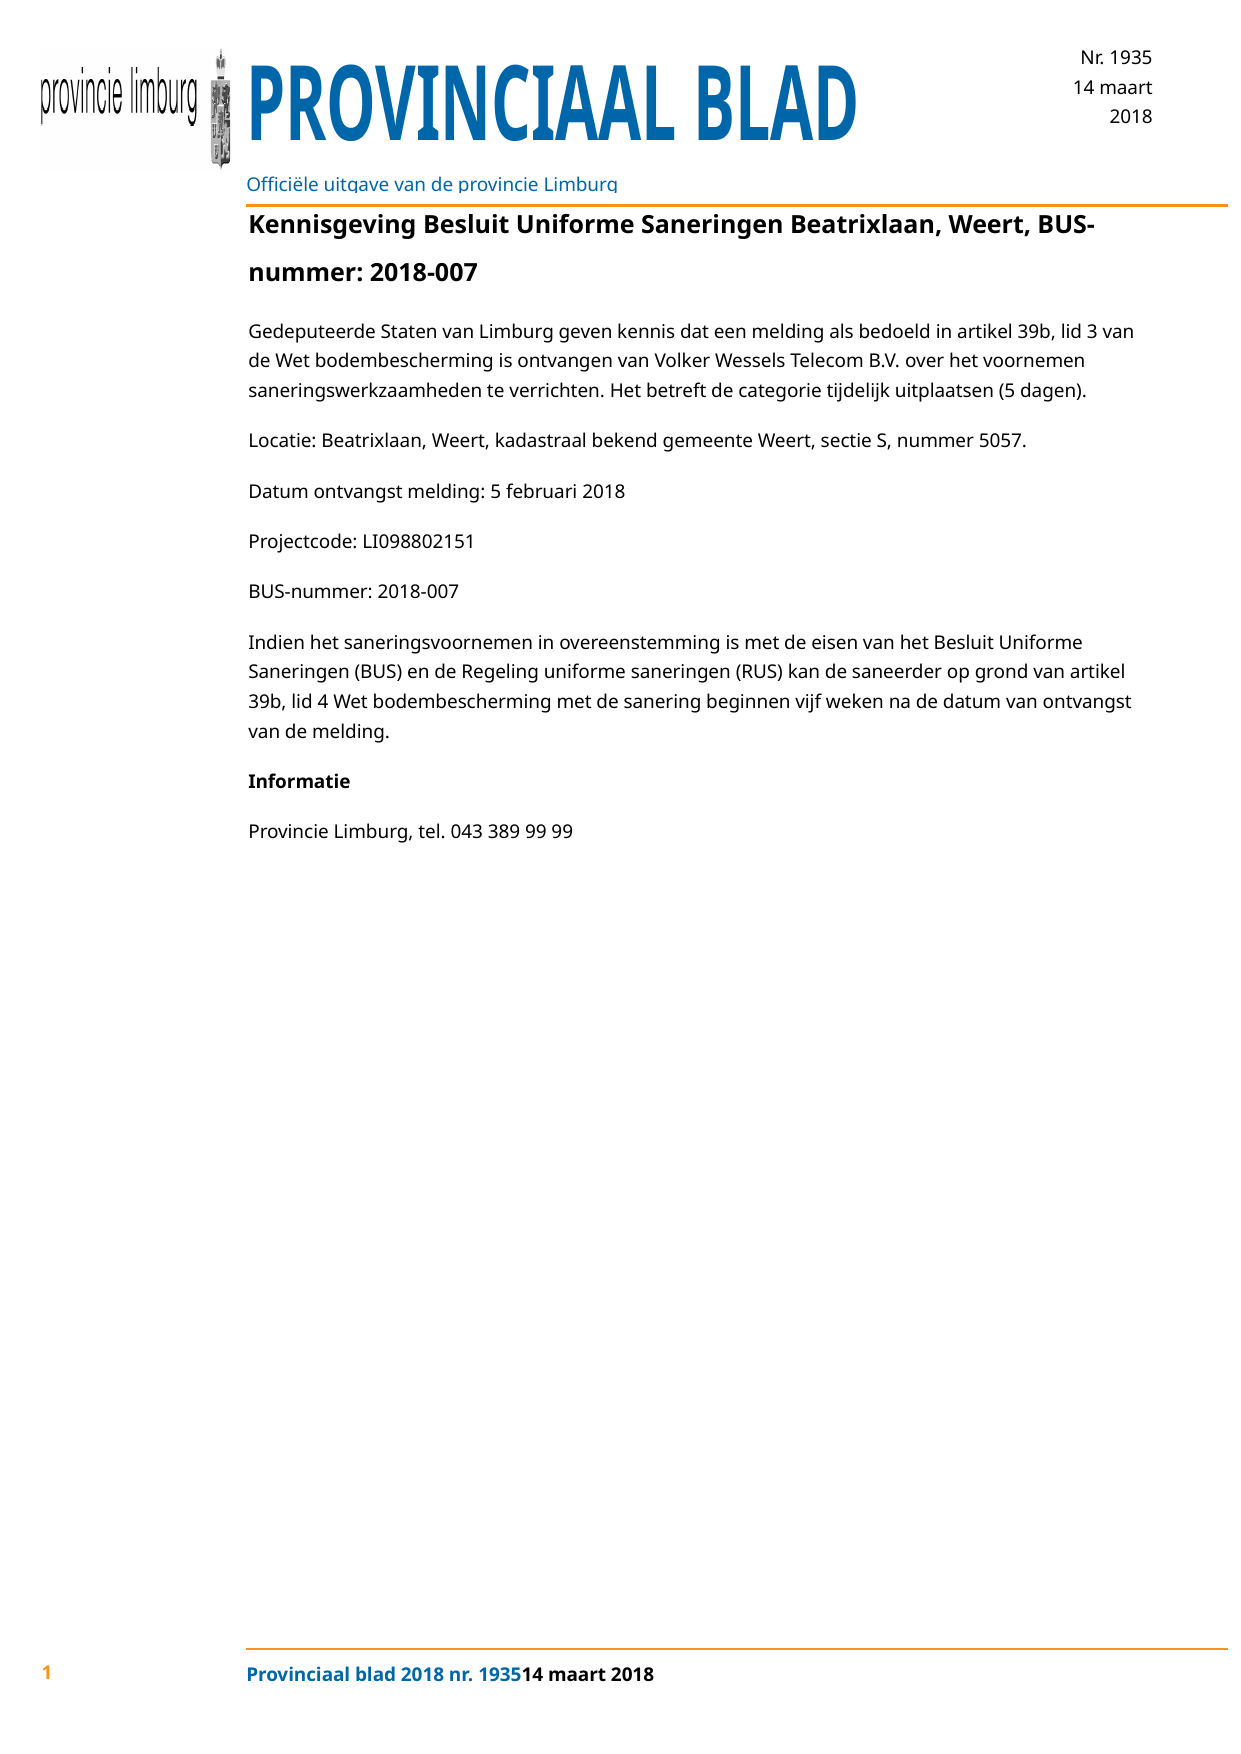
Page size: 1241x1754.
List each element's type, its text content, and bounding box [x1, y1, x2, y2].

text Kennisgeving Besluit Uniforme Saneringen Beatrixlaan, Weert, BUS-nummer: 2018-007 [248, 207, 1152, 288]
text Projectcode: LI098802151 [248, 528, 1152, 554]
text Indien het saneringsvoornemen in overeenstemming is met de eisen van het Besluit Uniforme Saneringen (BUS) en de Regeling uniforme saneringen (RUS) kan de saneerder op grond van artikel 39b, lid 4 Wet bodembescherming met de sanering beginnen vijf weken na de datum van ontvangst van de melding. [248, 629, 1152, 744]
text Locatie: Beatrixlaan, Weert, kadastraal bekend gemeente Weert, sectie S, nummer 5057. [248, 427, 1152, 453]
text Informatie [248, 768, 1152, 794]
text Datum ontvangst melding: 5 februari 2018 [248, 478, 1152, 504]
text BUS-nummer: 2018-007 [248, 579, 1152, 604]
text Gedeputeerde Staten van Limburg geven kennis dat een melding als bedoeld in artikel 39b, lid 3 van de Wet bodembescherming is ontvangen van Volker Wessels Telecom B.V. over het voornemen saneringswerkzaamheden te verrichten. Het betreft de categorie tijdelijk uitplaatsen (5 dagen). [248, 318, 1152, 403]
text Provincie Limburg, tel. 043 389 99 99 [248, 819, 1152, 844]
picture [41, 47, 231, 172]
